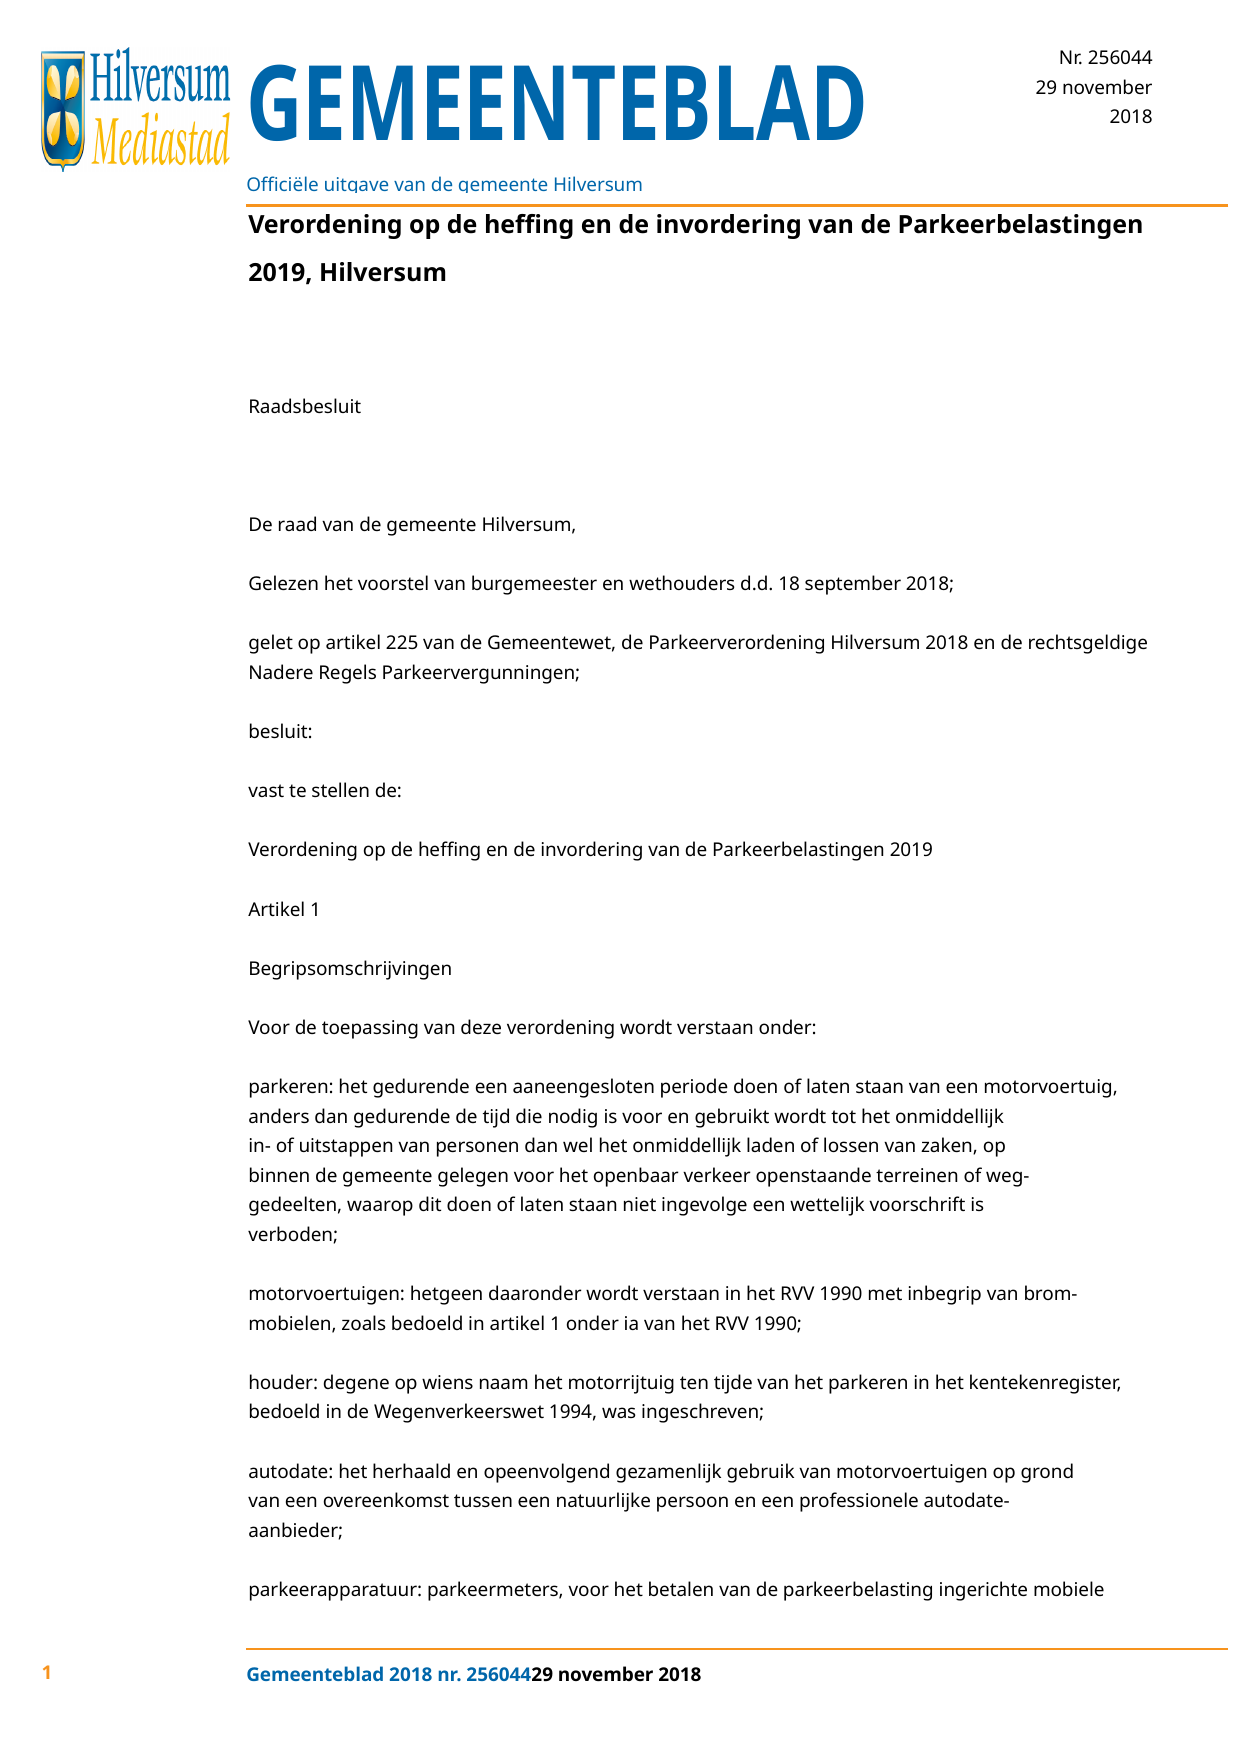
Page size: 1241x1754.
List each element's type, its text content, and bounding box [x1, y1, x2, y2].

text verboden; [248, 1221, 1152, 1247]
text mobielen, zoals bedoeld in artikel 1 onder ia van het RVV 1990; [248, 1310, 1152, 1336]
text anders dan gedurende de tijd die nodig is voor en gebruikt wordt tot het onmiddellijk [248, 1103, 1152, 1129]
text van een overeenkomst tussen een natuurlijke persoon en een professionele autodate- [248, 1487, 1152, 1513]
text vast te stellen de: [248, 777, 1152, 803]
text Raadsbesluit [248, 393, 1152, 419]
text bedoeld in de Wegenverkeerswet 1994, was ingeschreven; [248, 1399, 1152, 1424]
text aanbieder; [248, 1517, 1152, 1543]
text Voor de toepassing van deze verordening wordt verstaan onder: [248, 1014, 1152, 1040]
text Begripsomschrijvingen [248, 955, 1152, 981]
text autodate: het herhaald en opeenvolgend gezamenlijk gebruik van motorvoertuigen op grond [248, 1458, 1152, 1484]
picture [41, 47, 231, 172]
text gelet op artikel 225 van de Gemeentewet, de Parkeerverordening Hilversum 2018 en de rechtsgeldige Nadere Regels Parkeervergunningen; [248, 629, 1152, 685]
text houder: degene op wiens naam het motorrijtuig ten tijde van het parkeren in het kentekenregister, [248, 1369, 1152, 1395]
text Gelezen het voorstel van burgemeester en wethouders d.d. 18 september 2018; [248, 570, 1152, 596]
text in- of uitstappen van personen dan wel het onmiddellijk laden of lossen van zaken, op [248, 1132, 1152, 1158]
text Verordening op de heffing en de invordering van de Parkeerbelastingen 2019, Hilversum [248, 207, 1152, 288]
text Artikel 1 [248, 896, 1152, 922]
text parkeren: het gedurende een aaneengesloten periode doen of laten staan van een motorvoertuig, [248, 1073, 1152, 1099]
text motorvoertuigen: hetgeen daaronder wordt verstaan in het RVV 1990 met inbegrip van brom- [248, 1280, 1152, 1306]
text gedeelten, waarop dit doen of laten staan niet ingevolge een wettelijk voorschrift is [248, 1192, 1152, 1217]
text parkeerapparatuur: parkeermeters, voor het betalen van de parkeerbelasting ingerichte mobiele [248, 1576, 1152, 1602]
text De raad van de gemeente Hilversum, [248, 511, 1152, 537]
text Verordening op de heffing en de invordering van de Parkeerbelastingen 2019 [248, 837, 1152, 862]
text besluit: [248, 718, 1152, 744]
text binnen de gemeente gelegen voor het openbaar verkeer openstaande terreinen of weg- [248, 1162, 1152, 1188]
